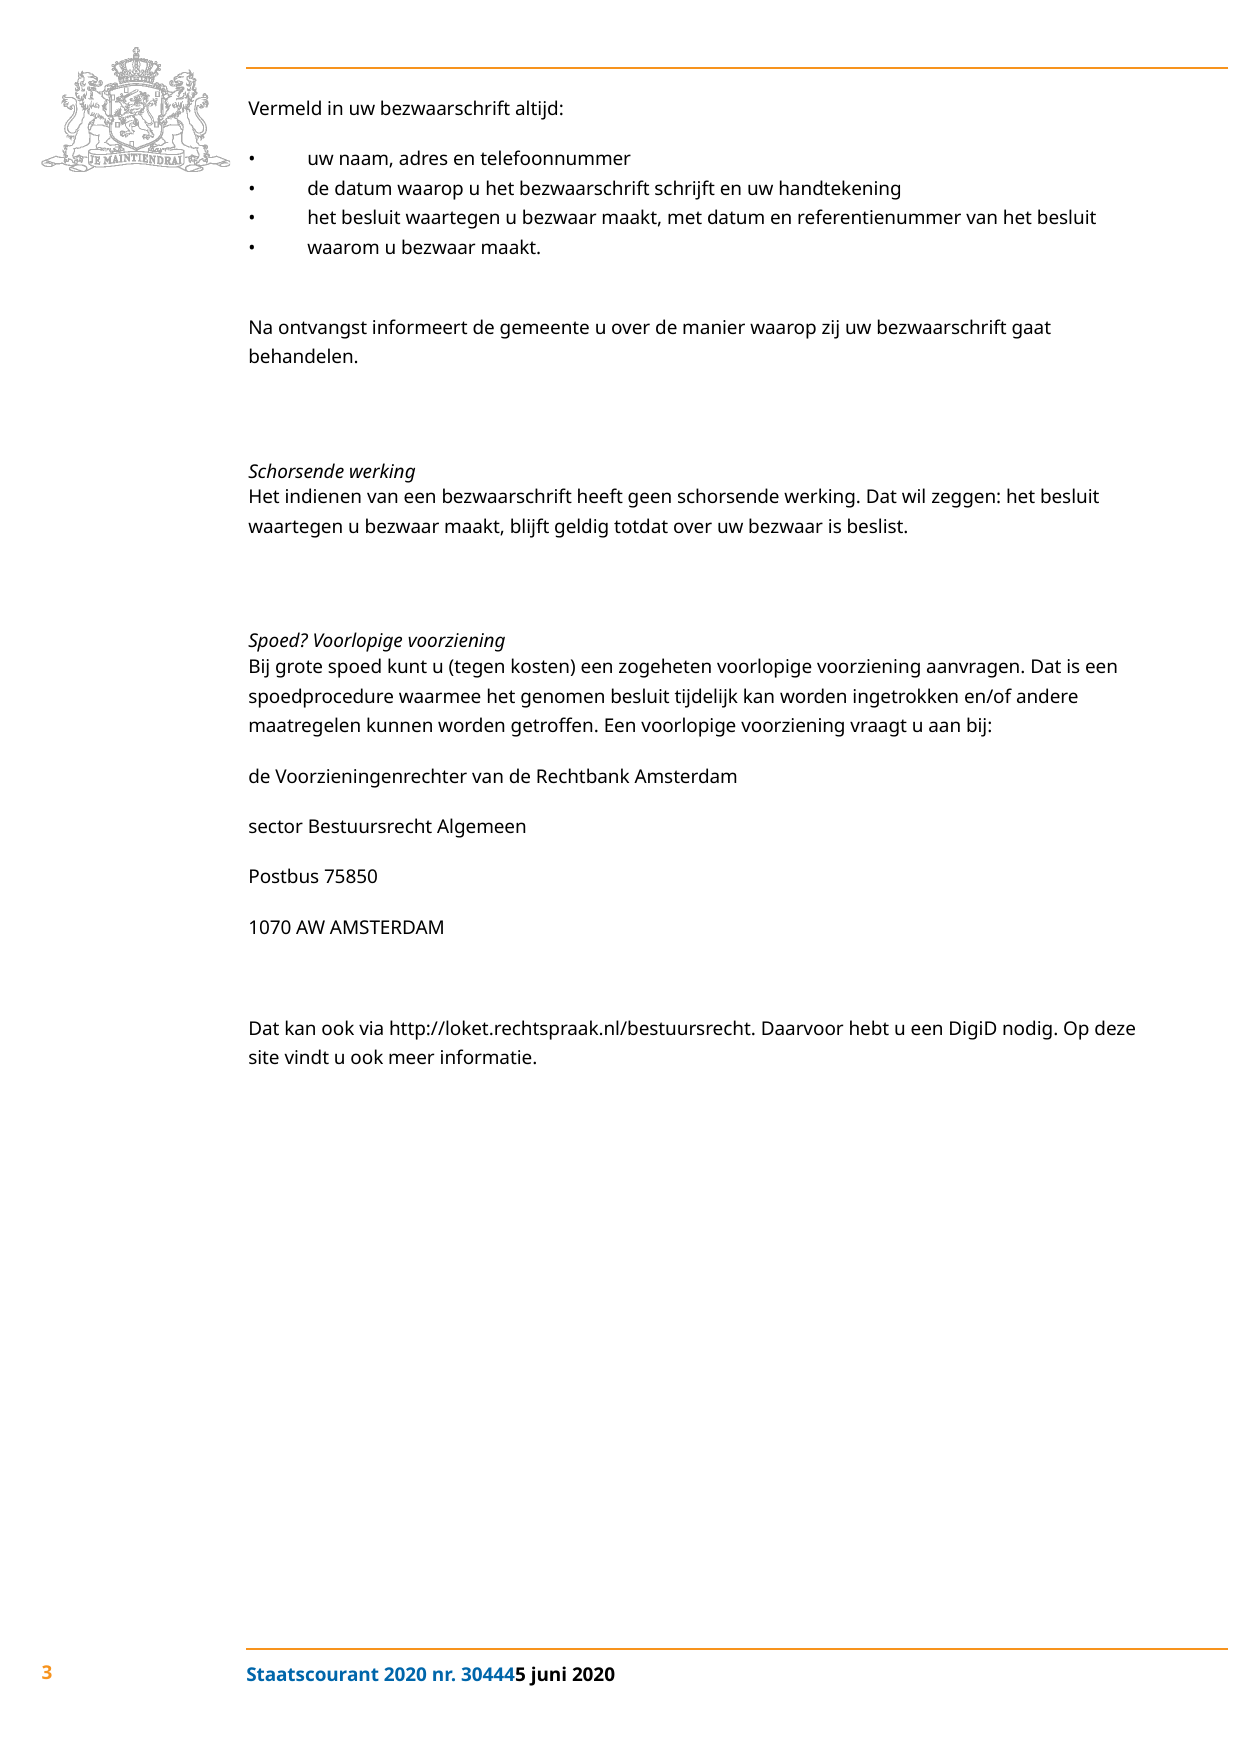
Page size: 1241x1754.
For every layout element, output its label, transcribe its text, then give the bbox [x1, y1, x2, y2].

list het besluit waartegen u bezwaar maakt, met datum en referentienummer van het besluit [248, 204, 1152, 230]
text Schorsende werking [248, 458, 1152, 484]
text Spoed? Voorlopige voorziening [248, 628, 1152, 653]
picture [41, 47, 231, 172]
text Dat kan ook via http://loket.rechtspraak.nl/bestuursrecht. Daarvoor hebt u een DigiD nodig. Op deze site vindt u ook meer informatie. [248, 1015, 1152, 1070]
list uw naam, adres en telefoonnummer [248, 145, 1152, 171]
text Postbus 75850 [248, 864, 1152, 889]
text de Voorzieningenrechter van de Rechtbank Amsterdam [248, 763, 1152, 789]
list waarom u bezwaar maakt. [248, 234, 1152, 260]
text Na ontvangst informeert de gemeente u over de manier waarop zij uw bezwaarschrift gaat behandelen. [248, 314, 1152, 369]
text Vermeld in uw bezwaarschrift altijd: [248, 95, 1152, 121]
text Bij grote spoed kunt u (tegen kosten) een zogeheten voorlopige voorziening aanvragen. Dat is een spoedprocedure waarmee het genomen besluit tijdelijk kan worden ingetrokken en/of andere maatregelen kunnen worden getroffen. Een voorlopige voorziening vraagt u aan bij: [248, 653, 1152, 738]
list de datum waarop u het bezwaarschrift schrijft en uw handtekening [248, 175, 1152, 201]
text sector Bestuursrecht Algemeen [248, 813, 1152, 839]
text 1070 AW AMSTERDAM [248, 914, 1152, 940]
text Het indienen van een bezwaarschrift heeft geen schorsende werking. Dat wil zeggen: het besluit waartegen u bezwaar maakt, blijft geldig totdat over uw bezwaar is beslist. [248, 484, 1152, 539]
